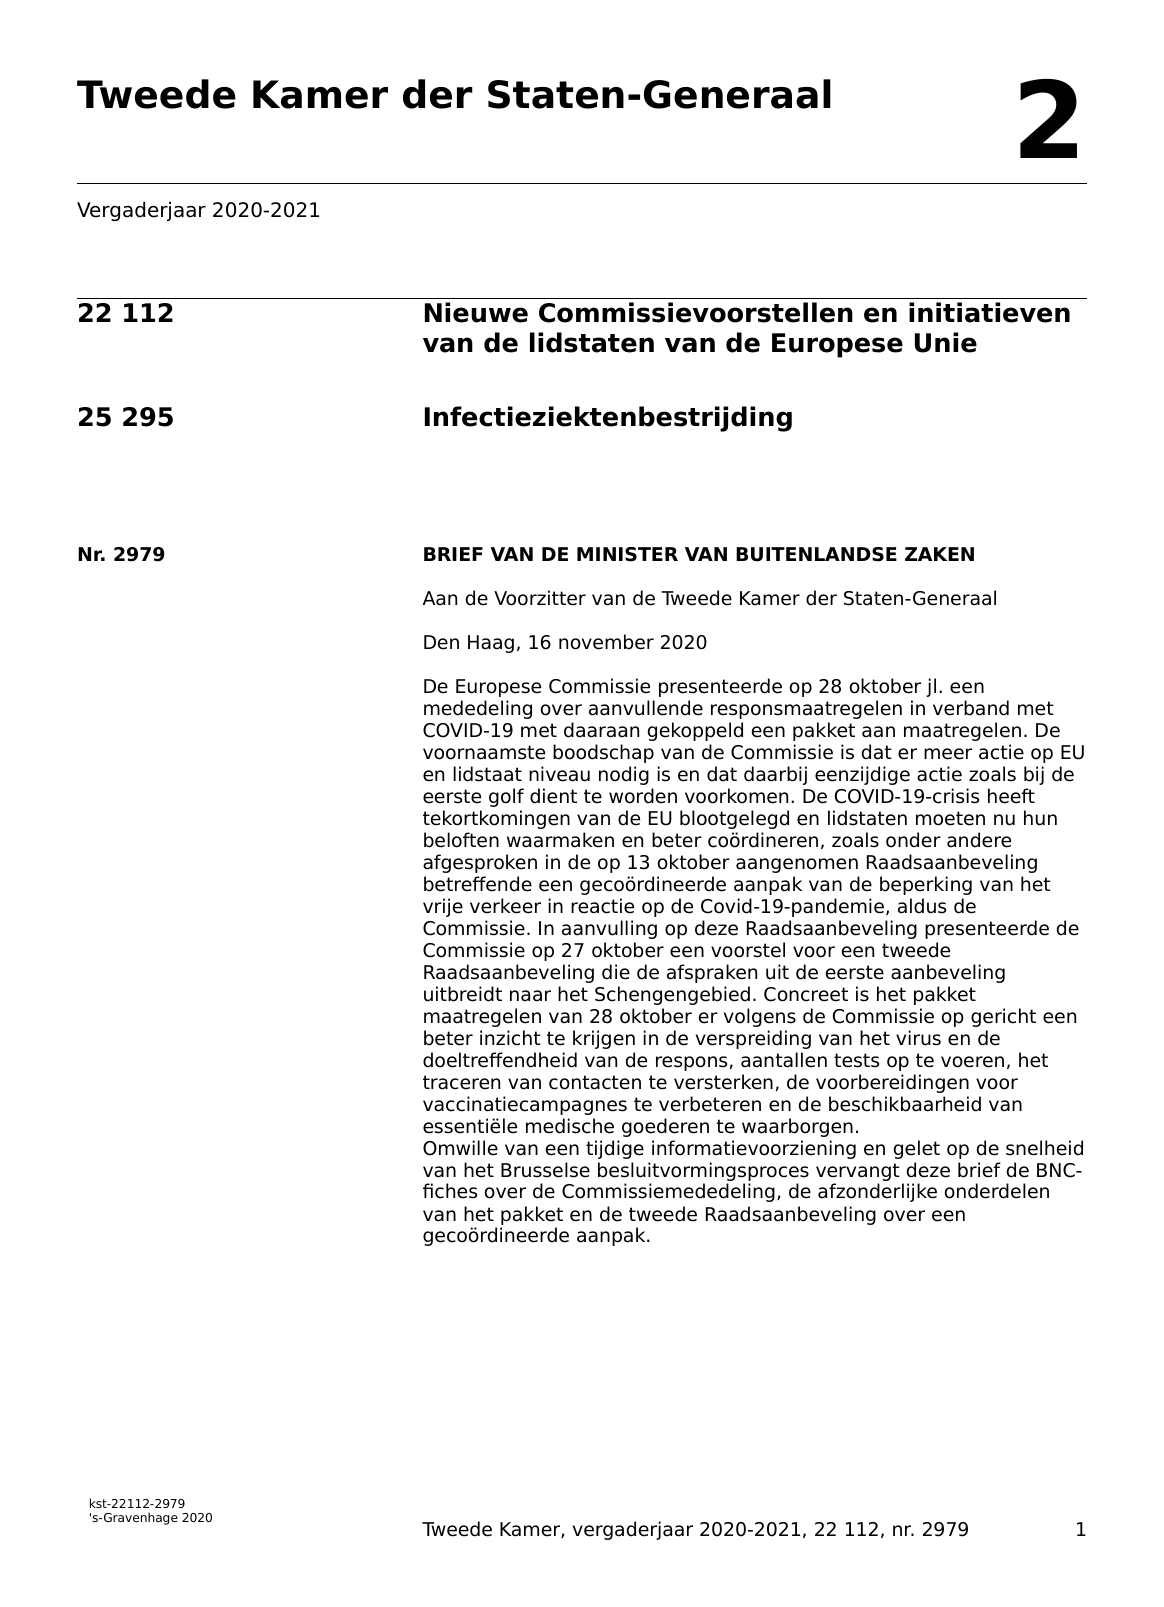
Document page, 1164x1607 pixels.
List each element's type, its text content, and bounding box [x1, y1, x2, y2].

table_cell Vergaderjaar 2020-2021 [77, 184, 1087, 298]
subtitle Nr. 2979 BRIEF VAN DE MINISTER VAN BUITENLANDSE ZAKEN [77, 543, 1087, 565]
text kst-22112-2979 [88, 1497, 323, 1511]
subtitle 22 112 Nieuwe Commissievoorstellen en initiatieven van de lidstaten van de Europese Unie [77, 299, 1087, 358]
text 's-Gravenhage 2020 [88, 1511, 323, 1525]
text De Europese Commissie presenteerde op 28 oktober jl. een mededeling over aanvullende responsmaatregelen in verband met COVID-19 met daaraan gekoppeld een pakket aan maatregelen. De voornaamste boodschap van de Commissie is dat er meer actie op EU en lidstaat niveau nodig is en dat daarbij eenzijdige actie zoals bij de eerste golf dient te worden voorkomen. De COVID-19-crisis heeft tekortkomingen van de EU blootgelegd en lidstaten moeten nu hun beloften waarmaken en beter coördineren, zoals onder andere afgesproken in de op 13 oktober aangenomen Raadsaanbeveling betreffende een gecoördineerde aanpak van de beperking van het vrije verkeer in reactie op de Covid-19-pandemie, aldus de Commissie. In aanvulling op deze Raadsaanbeveling presenteerde de Commissie op 27 oktober een voorstel voor een tweede Raadsaanbeveling die de afspraken uit de eerste aanbeveling uitbreidt naar het Schengengebied. Concreet is het pakket maatregelen van 28 oktober er volgens de Commissie op gericht een beter inzicht te krijgen in de verspreiding van het virus en de doeltreffendheid van de respons, aantallen tests op te voeren, het traceren van contacten te versterken, de voorbereidingen voor vaccinatiecampagnes te verbeteren en de beschikbaarheid van essentiële medische goederen te waarborgen. [422, 676, 1087, 1137]
table_header Tweede Kamer der Staten-Generaal [77, 59, 886, 183]
text Aan de Voorzitter van de Tweede Kamer der Staten-Generaal [422, 588, 1087, 609]
table_header 2 [886, 59, 1087, 183]
subtitle 25 295 Infectieziektenbestrijding [77, 403, 1087, 432]
text Den Haag, 16 november 2020 [422, 632, 1087, 654]
text Omwille van een tijdige informatievoorziening en gelet op de snelheid van het Brusselse besluitvormingsproces vervangt deze brief de BNC-fiches over de Commissiemededeling, de afzonderlijke onderdelen van het pakket en de tweede Raadsaanbeveling over een gecoördineerde aanpak. [422, 1137, 1087, 1247]
